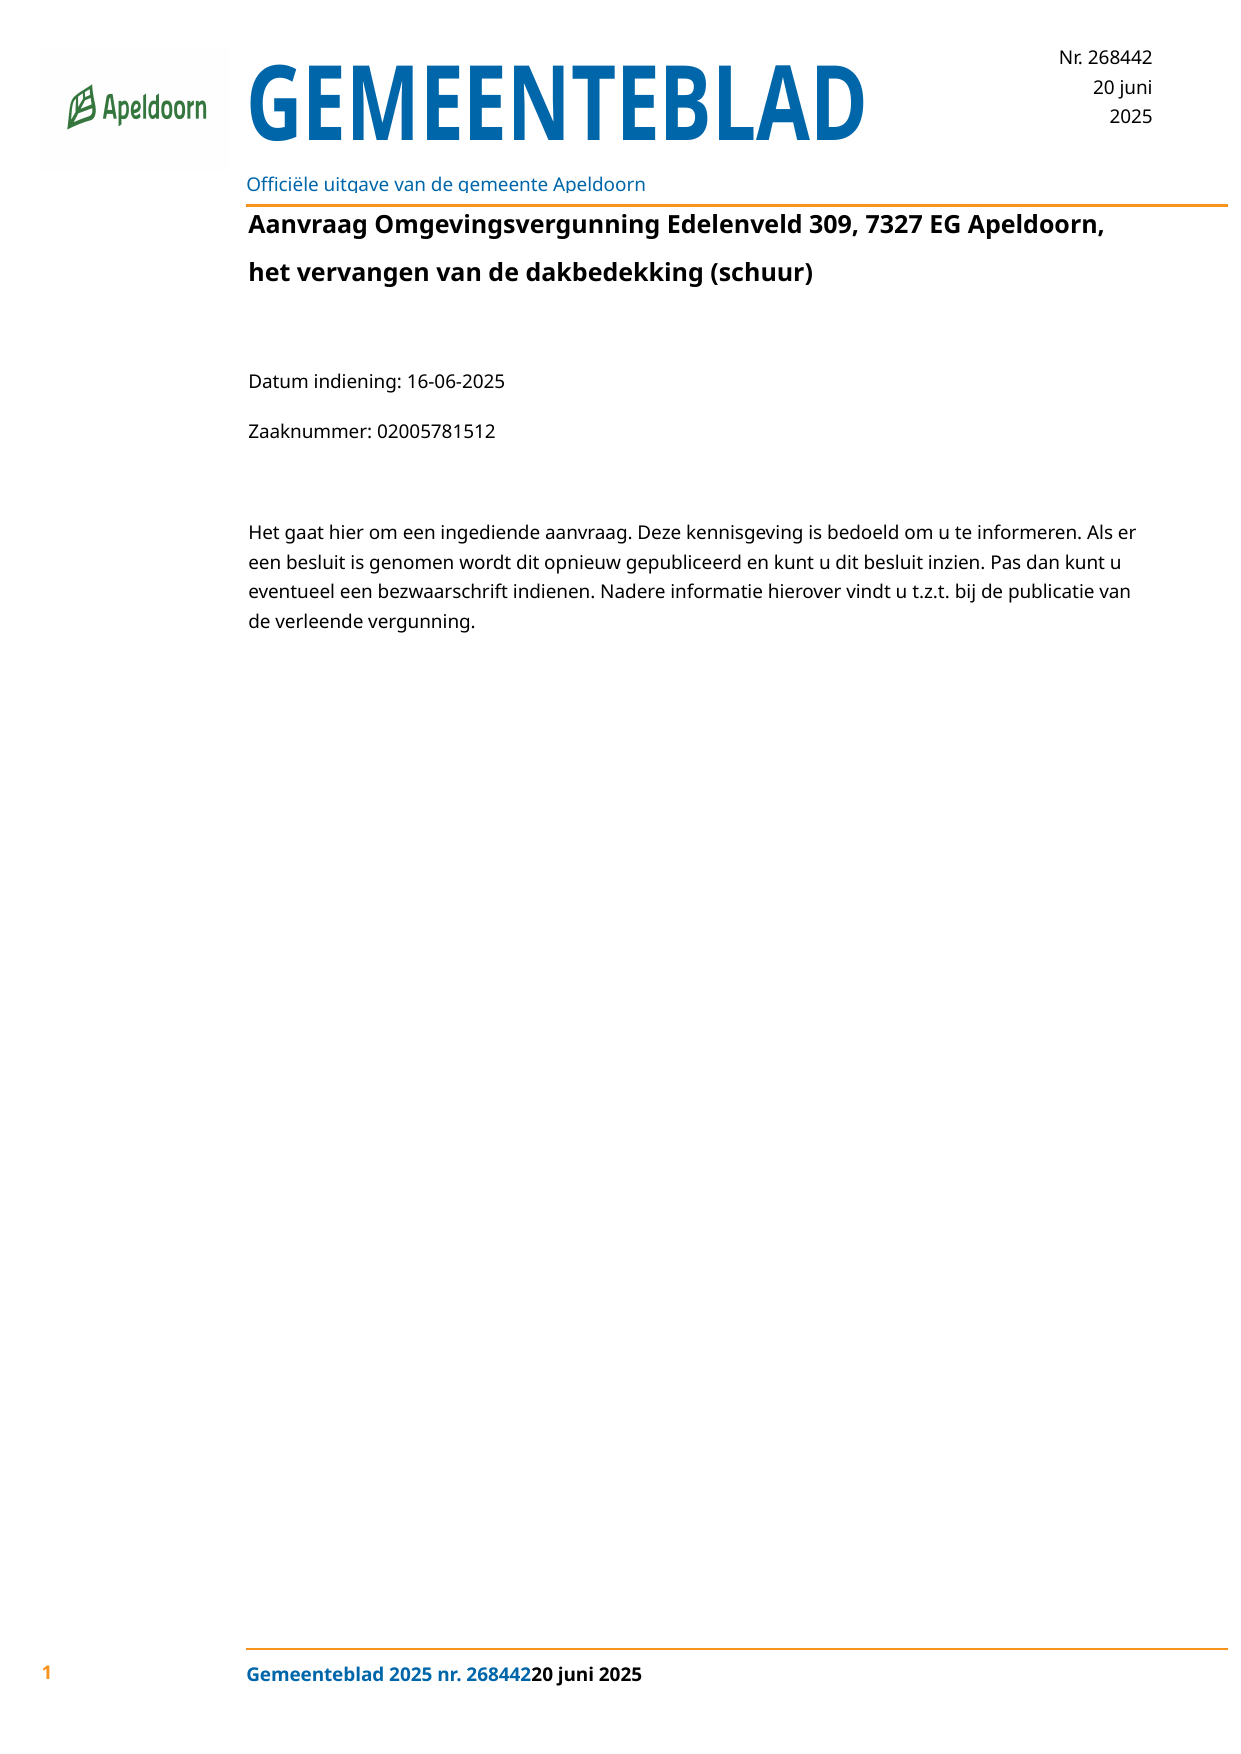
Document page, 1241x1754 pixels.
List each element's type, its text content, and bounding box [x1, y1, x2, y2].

text Aanvraag Omgevingsvergunning Edelenveld 309, 7327 EG Apeldoorn, het vervangen van de dakbedekking (schuur) [248, 207, 1152, 288]
text Datum indiening: 16-06-2025 [248, 368, 1152, 394]
text Het gaat hier om een ingediende aanvraag. Deze kennisgeving is bedoeld om u te informeren. Als er een besluit is genomen wordt dit opnieuw gepubliceerd en kunt u dit besluit inzien. Pas dan kunt u eventueel een bezwaarschrift indienen. Nadere informatie hierover vindt u t.z.t. bij de publicatie van de verleende vergunning. [248, 519, 1152, 634]
text Zaaknummer: 02005781512 [248, 419, 1152, 444]
picture [41, 47, 231, 172]
